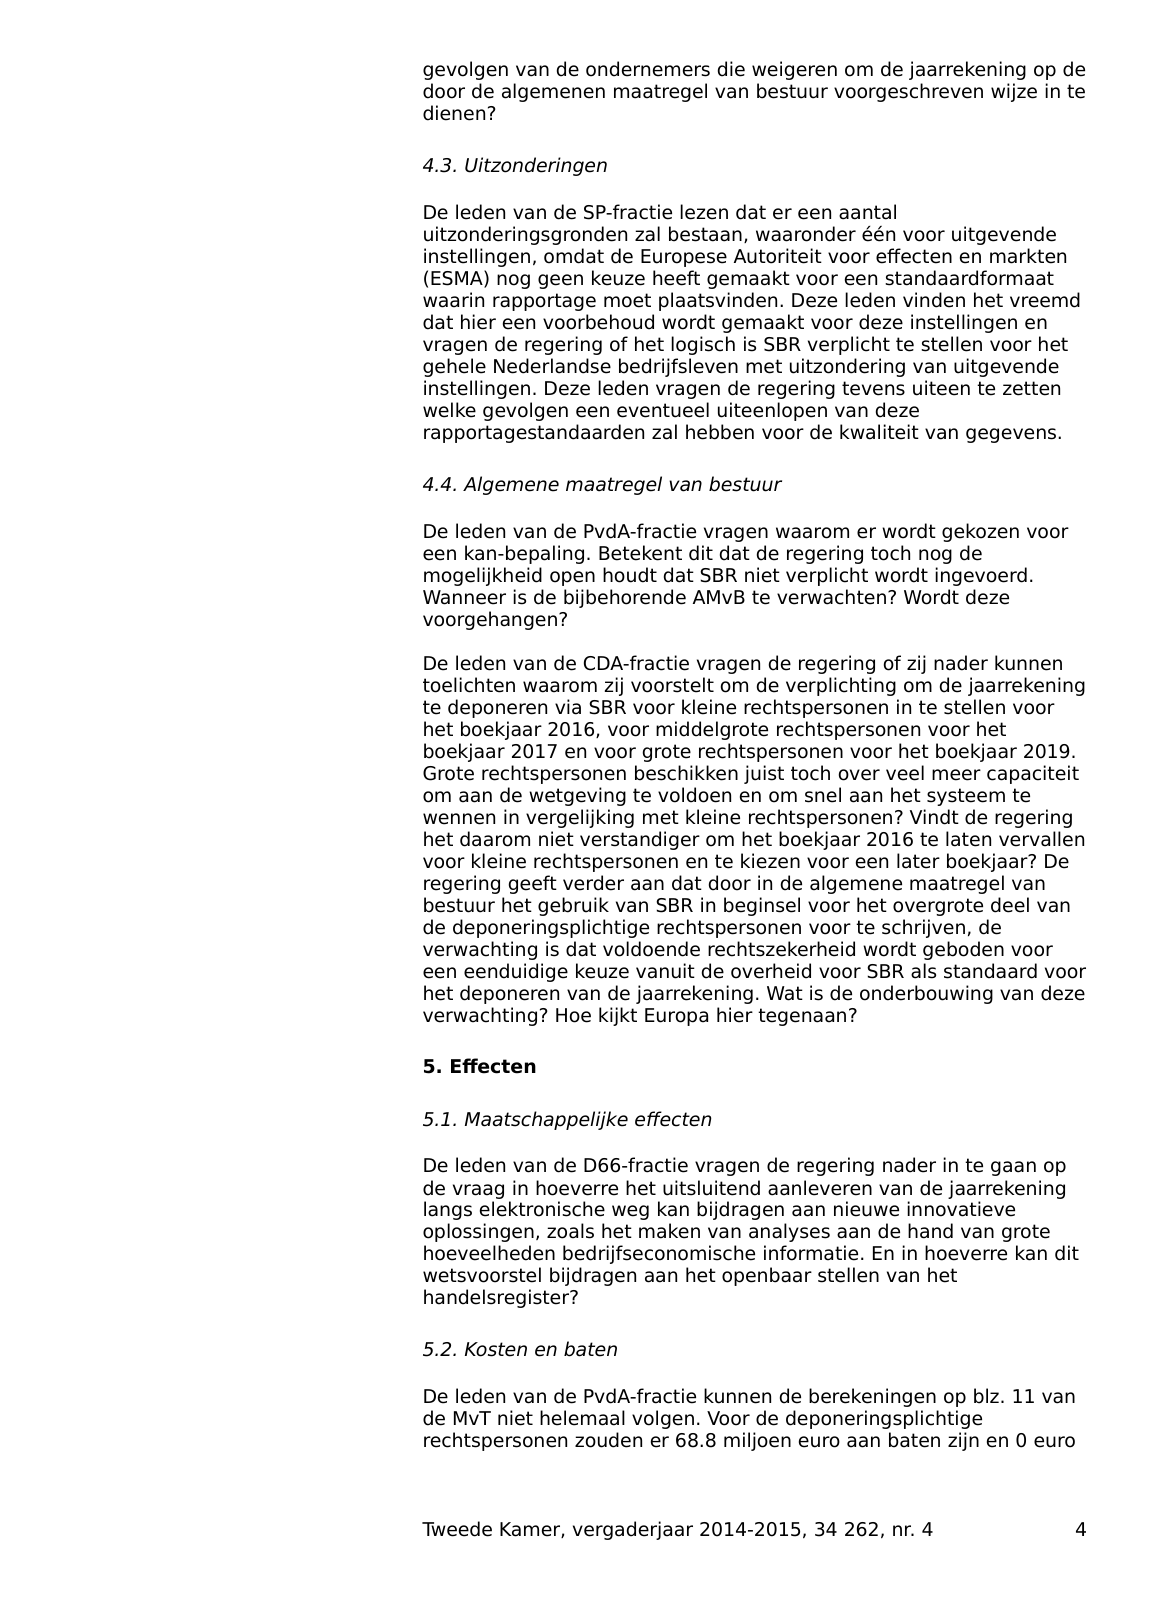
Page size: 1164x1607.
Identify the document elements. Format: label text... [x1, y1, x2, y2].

text gevolgen van de ondernemers die weigeren om de jaarrekening op de door de algemenen maatregel van bestuur voorgeschreven wijze in te dienen? [422, 59, 1087, 125]
text De leden van de PvdA-fractie vragen waarom er wordt gekozen voor een kan-bepaling. Betekent dit dat de regering toch nog de mogelijkheid open houdt dat SBR niet verplicht wordt ingevoerd. Wanneer is de bijbehorende AMvB te verwachten? Wordt deze voorgehangen? [422, 521, 1087, 631]
text De leden van de D66-fractie vragen de regering nader in te gaan op de vraag in hoeverre het uitsluitend aanleveren van de jaarrekening langs elektronische weg kan bijdragen aan nieuwe innovatieve oplossingen, zoals het maken van analyses aan de hand van grote hoeveelheden bedrijfseconomische informatie. En in hoeverre kan dit wetsvoorstel bijdragen aan het openbaar stellen van het handelsregister? [422, 1155, 1087, 1309]
subtitle 5.1. Maatschappelijke effecten [422, 1108, 1087, 1130]
subtitle 4.4. Algemene maatregel van bestuur [422, 474, 1087, 496]
subtitle 5. Effecten [422, 1056, 1087, 1078]
text De leden van de PvdA-fractie kunnen de berekeningen op blz. 11 van de MvT niet helemaal volgen. Voor de deponeringsplichtige rechtspersonen zouden er 68.8 miljoen euro aan baten zijn en 0 euro [422, 1386, 1087, 1452]
text De leden van de SP-fractie lezen dat er een aantal uitzonderingsgronden zal bestaan, waaronder één voor uitgevende instellingen, omdat de Europese Autoriteit voor effecten en markten (ESMA) nog geen keuze heeft gemaakt voor een standaardformaat waarin rapportage moet plaatsvinden. Deze leden vinden het vreemd dat hier een voorbehoud wordt gemaakt voor deze instellingen en vragen de regering of het logisch is SBR verplicht te stellen voor het gehele Nederlandse bedrijfsleven met uitzondering van uitgevende instellingen. Deze leden vragen de regering tevens uiteen te zetten welke gevolgen een eventueel uiteenlopen van deze rapportagestandaarden zal hebben voor de kwaliteit van gegevens. [422, 202, 1087, 444]
subtitle 4.3. Uitzonderingen [422, 155, 1087, 177]
text De leden van de CDA-fractie vragen de regering of zij nader kunnen toelichten waarom zij voorstelt om de verplichting om de jaarrekening te deponeren via SBR voor kleine rechtspersonen in te stellen voor het boekjaar 2016, voor middelgrote rechtspersonen voor het boekjaar 2017 en voor grote rechtspersonen voor het boekjaar 2019. Grote rechtspersonen beschikken juist toch over veel meer capaciteit om aan de wetgeving te voldoen en om snel aan het systeem te wennen in vergelijking met kleine rechtspersonen? Vindt de regering het daarom niet verstandiger om het boekjaar 2016 te laten vervallen voor kleine rechtspersonen en te kiezen voor een later boekjaar? De regering geeft verder aan dat door in de algemene maatregel van bestuur het gebruik van SBR in beginsel voor het overgrote deel van de deponeringsplichtige rechtspersonen voor te schrijven, de verwachting is dat voldoende rechtszekerheid wordt geboden voor een eenduidige keuze vanuit de overheid voor SBR als standaard voor het deponeren van de jaarrekening. Wat is de onderbouwing van deze verwachting? Hoe kijkt Europa hier tegenaan? [422, 653, 1087, 1026]
subtitle 5.2. Kosten en baten [422, 1339, 1087, 1361]
